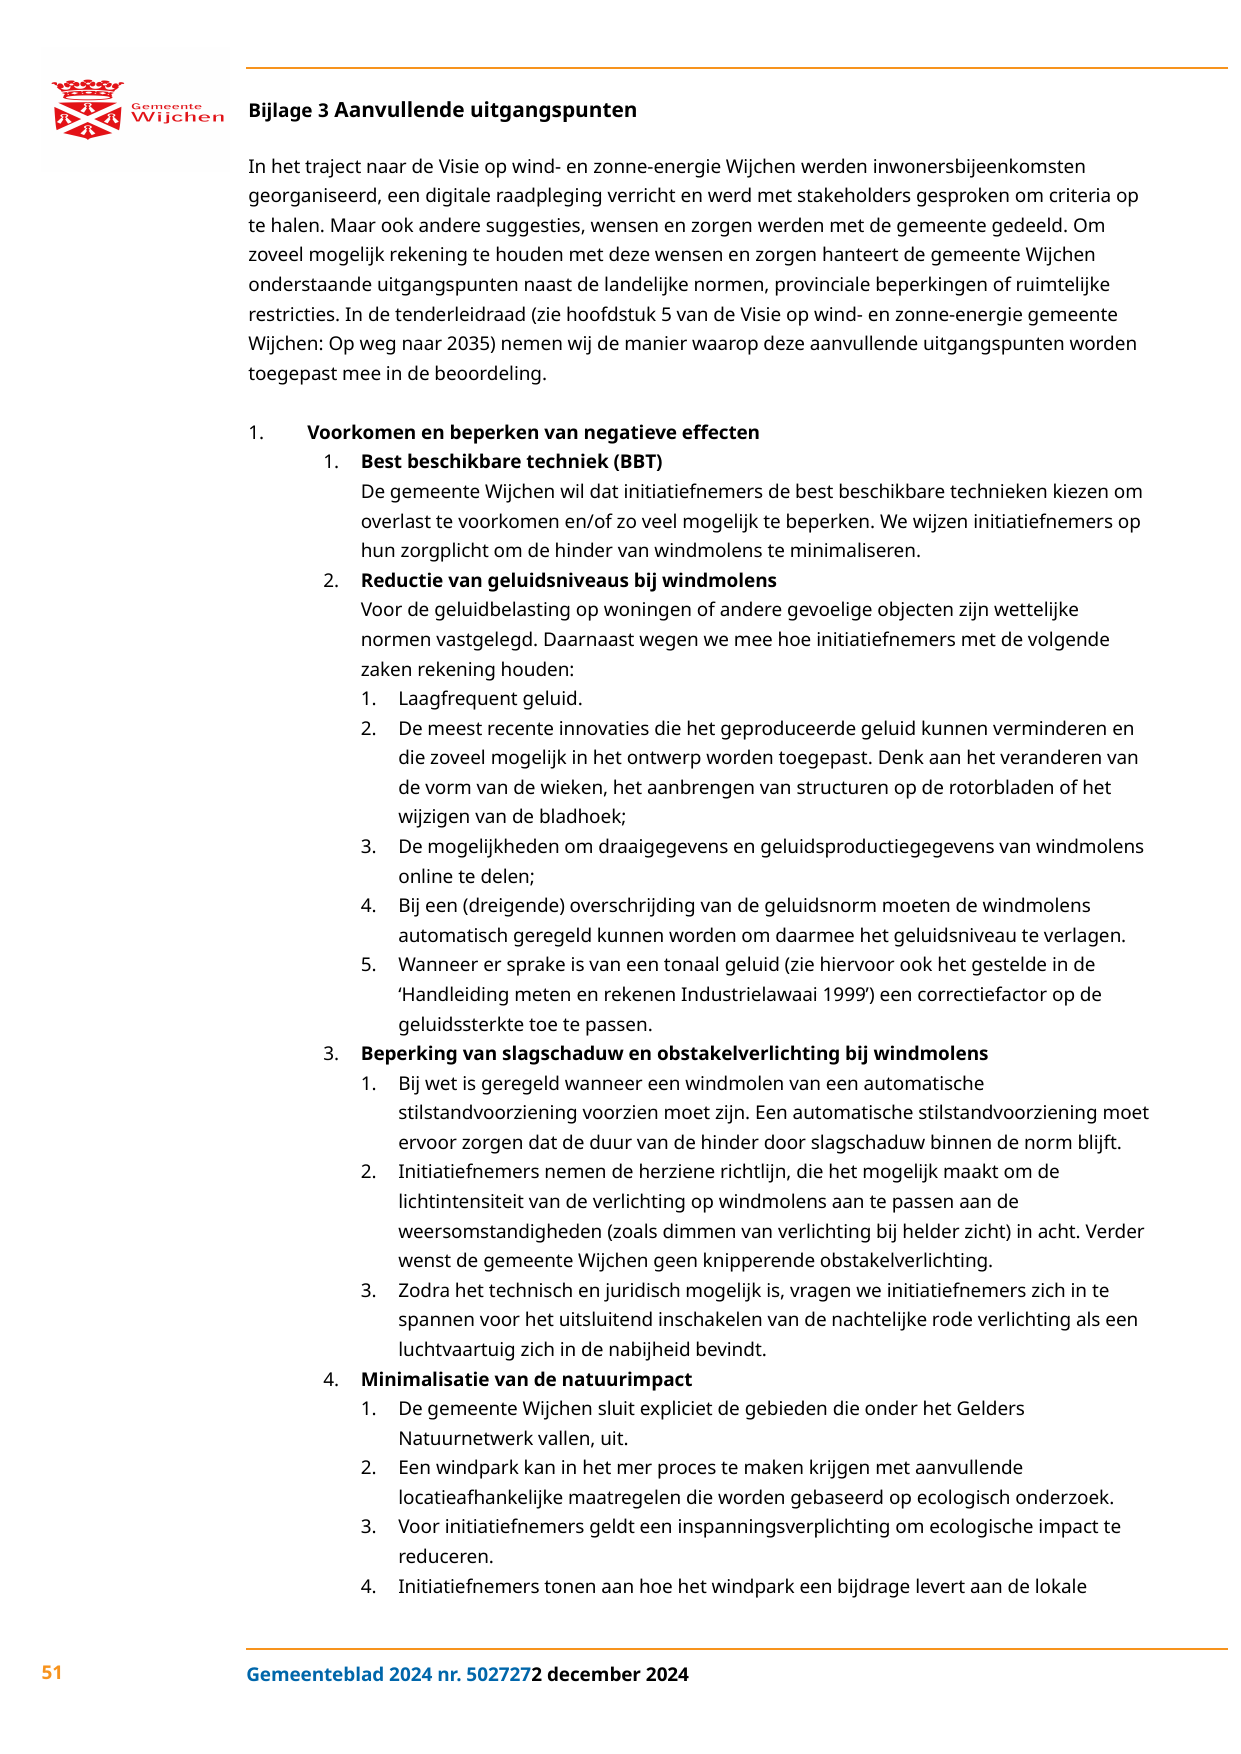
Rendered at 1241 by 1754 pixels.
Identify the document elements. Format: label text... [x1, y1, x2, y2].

list Minimalisatie van de natuurimpact [323, 1366, 1152, 1392]
list Bij een (dreigende) overschrijding van de geluidsnorm moeten de windmolens automatisch geregeld kunnen worden om daarmee het geluidsniveau te verlagen. [361, 892, 1152, 948]
text Bijlage 3 Aanvullende uitgangspunten [248, 95, 1152, 123]
list Laagfrequent geluid. [361, 685, 1152, 711]
list Voor de geluidbelasting op woningen of andere gevoelige objecten zijn wettelijke normen vastgelegd. Daarnaast wegen we mee hoe initiatiefnemers met de volgende zaken rekening houden: [323, 597, 1152, 682]
list Zodra het technisch en juridisch mogelijk is, vragen we initiatiefnemers zich in te spannen voor het uitsluitend inschakelen van de nachtelijke rode verlichting als een luchtvaartuig zich in de nabijheid bevindt. [361, 1277, 1152, 1362]
list Voorkomen en beperken van negatieve effecten [248, 419, 1152, 445]
list Initiatiefnemers nemen de herziene richtlijn, die het mogelijk maakt om de lichtintensiteit van de verlichting op windmolens aan te passen aan de weersomstandigheden (zoals dimmen van verlichting bij helder zicht) in acht. Verder wenst de gemeente Wijchen geen knipperende obstakelverlichting. [361, 1159, 1152, 1273]
list De meest recente innovaties die het geproduceerde geluid kunnen verminderen en die zoveel mogelijk in het ontwerp worden toegepast. Denk aan het veranderen van de vorm van de wieken, het aanbrengen van structuren op de rotorbladen of het wijzigen van de bladhoek; [361, 715, 1152, 829]
list Best beschikbare techniek (BBT) [323, 449, 1152, 474]
text In het traject naar de Visie op wind- en zonne-energie Wijchen werden inwonersbijeenkomsten georganiseerd, een digitale raadpleging verricht en werd met stakeholders gesproken om criteria op te halen. Maar ook andere suggesties, wensen en zorgen werden met de gemeente gedeeld. Om zoveel mogelijk rekening te houden met deze wensen en zorgen hanteert de gemeente Wijchen onderstaande uitgangspunten naast de landelijke normen, provinciale beperkingen of ruimtelijke restricties. In de tenderleidraad (zie hoofdstuk 5 van de Visie op wind- en zonne-energie gemeente Wijchen: Op weg naar 2035) nemen wij de manier waarop deze aanvullende uitgangspunten worden toegepast mee in de beoordeling. [248, 153, 1152, 386]
list Voor initiatiefnemers geldt een inspanningsverplichting om ecologische impact te reduceren. [361, 1514, 1152, 1569]
list Wanneer er sprake is van een tonaal geluid (zie hiervoor ook het gestelde in de ‘Handleiding meten en rekenen Industrielawaai 1999’) een correctiefactor op de geluidssterkte toe te passen. [361, 952, 1152, 1037]
list De mogelijkheden om draaigegevens en geluidsproductiegegevens van windmolens online te delen; [361, 833, 1152, 889]
list De gemeente Wijchen wil dat initiatiefnemers de best beschikbare technieken kiezen om overlast te voorkomen en/of zo veel mogelijk te beperken. We wijzen initiatiefnemers op hun zorgplicht om de hinder van windmolens te minimaliseren. [323, 478, 1152, 563]
list Initiatiefnemers tonen aan hoe het windpark een bijdrage levert aan de lokale [361, 1573, 1152, 1599]
list Beperking van slagschaduw en obstakelverlichting bij windmolens [323, 1040, 1152, 1066]
list Reductie van geluidsniveaus bij windmolens [323, 567, 1152, 593]
list Een windpark kan in het mer proces te maken krijgen met aanvullende locatieafhankelijke maatregelen die worden gebaseerd op ecologisch onderzoek. [361, 1454, 1152, 1510]
picture [41, 47, 231, 172]
list Bij wet is geregeld wanneer een windmolen van een automatische stilstandvoorziening voorzien moet zijn. Een automatische stilstandvoorziening moet ervoor zorgen dat de duur van de hinder door slagschaduw binnen de norm blijft. [361, 1070, 1152, 1155]
list De gemeente Wijchen sluit expliciet de gebieden die onder het Gelders Natuurnetwerk vallen, uit. [361, 1395, 1152, 1451]
